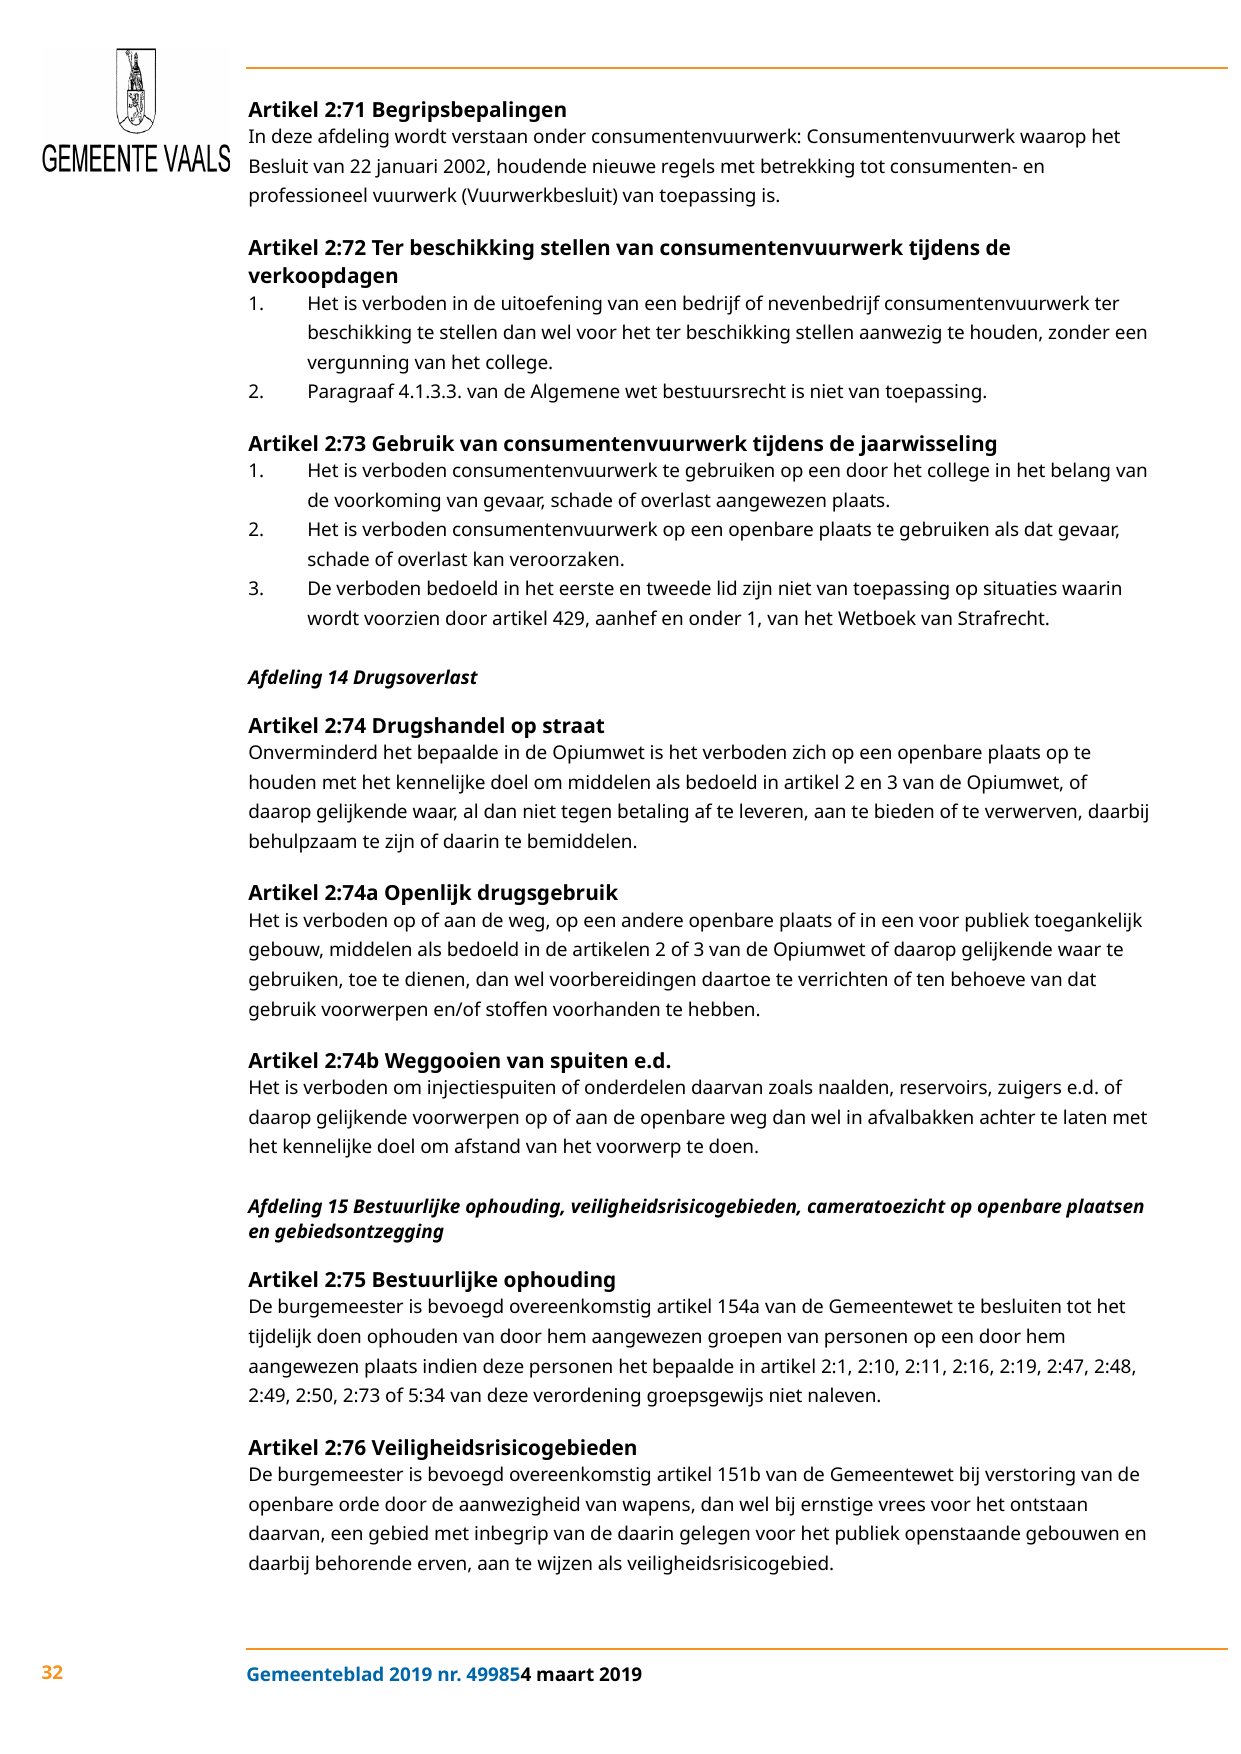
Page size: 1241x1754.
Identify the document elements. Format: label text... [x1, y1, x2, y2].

text Artikel 2:75 Bestuurlijke ophouding [248, 1265, 1152, 1294]
list De verboden bedoeld in het eerste en tweede lid zijn niet van toepassing op situaties waarin wordt voorzien door artikel 429, aanhef en onder 1, van het Wetboek van Strafrecht. [248, 576, 1152, 631]
text Het is verboden op of aan de weg, op een andere openbare plaats of in een voor publiek toegankelijk gebouw, middelen als bedoeld in de artikelen 2 of 3 van de Opiumwet of daarop gelijkende waar te gebruiken, toe te dienen, dan wel voorbereidingen daartoe te verrichten of ten behoeve van dat gebruik voorwerpen en/of stoffen voorhanden te hebben. [248, 907, 1152, 1021]
text Het is verboden om injectiespuiten of onderdelen daarvan zoals naalden, reservoirs, zuigers e.d. of daarop gelijkende voorwerpen op of aan de openbare weg dan wel in afvalbakken achter te laten met het kennelijke doel om afstand van het voorwerp te doen. [248, 1074, 1152, 1159]
text Afdeling 15 Bestuurlijke ophouding, veiligheidsrisicogebieden, cameratoezicht op openbare plaatsen en gebiedsontzegging [248, 1193, 1152, 1244]
text Artikel 2:76 Veiligheidsrisicogebieden [248, 1433, 1152, 1461]
picture [41, 47, 231, 172]
text De burgemeester is bevoegd overeenkomstig artikel 154a van de Gemeentewet te besluiten tot het tijdelijk doen ophouden van door hem aangewezen groepen van personen op een door hem aangewezen plaats indien deze personen het bepaalde in artikel 2:1, 2:10, 2:11, 2:16, 2:19, 2:47, 2:48, 2:49, 2:50, 2:73 of 5:34 van deze verordening groepsgewijs niet naleven. [248, 1294, 1152, 1408]
text In deze afdeling wordt verstaan onder consumentenvuurwerk: Consumentenvuurwerk waarop het Besluit van 22 januari 2002, houdende nieuwe regels met betrekking tot consumenten- en professioneel vuurwerk (Vuurwerkbesluit) van toepassing is. [248, 123, 1152, 208]
list Paragraaf 4.1.3.3. van de Algemene wet bestuursrecht is niet van toepassing. [248, 378, 1152, 404]
list Het is verboden consumentenvuurwerk te gebruiken op een door het college in het belang van de voorkoming van gevaar, schade of overlast aangewezen plaats. [248, 457, 1152, 513]
text Artikel 2:74b Weggooien van spuiten e.d. [248, 1046, 1152, 1074]
list Het is verboden consumentenvuurwerk op een openbare plaats te gebruiken als dat gevaar, schade of overlast kan veroorzaken. [248, 516, 1152, 572]
text Artikel 2:74a Openlijk drugsgebruik [248, 878, 1152, 907]
text Artikel 2:74 Drugshandel op straat [248, 711, 1152, 739]
list Het is verboden in de uitoefening van een bedrijf of nevenbedrijf consumentenvuurwerk ter beschikking te stellen dan wel voor het ter beschikking stellen aanwezig te houden, zonder een vergunning van het college. [248, 290, 1152, 374]
text De burgemeester is bevoegd overeenkomstig artikel 151b van de Gemeentewet bij verstoring van de openbare orde door de aanwezigheid van wapens, dan wel bij ernstige vrees voor het ontstaan daarvan, een gebied met inbegrip van de daarin gelegen voor het publiek openstaande gebouwen en daarbij behorende erven, aan te wijzen als veiligheidsrisicogebied. [248, 1461, 1152, 1576]
text Onverminderd het bepaalde in de Opiumwet is het verboden zich op een openbare plaats op te houden met het kennelijke doel om middelen als bedoeld in artikel 2 en 3 van de Opiumwet, of daarop gelijkende waar, al dan niet tegen betaling af te leveren, aan te bieden of te verwerven, daarbij behulpzaam te zijn of daarin te bemiddelen. [248, 739, 1152, 854]
text Artikel 2:73 Gebruik van consumentenvuurwerk tijdens de jaarwisseling [248, 429, 1152, 457]
text Afdeling 14 Drugsoverlast [248, 664, 1152, 690]
text Artikel 2:72 Ter beschikking stellen van consumentenvuurwerk tijdens de verkoopdagen [248, 233, 1152, 290]
text Artikel 2:71 Begripsbepalingen [248, 95, 1152, 123]
